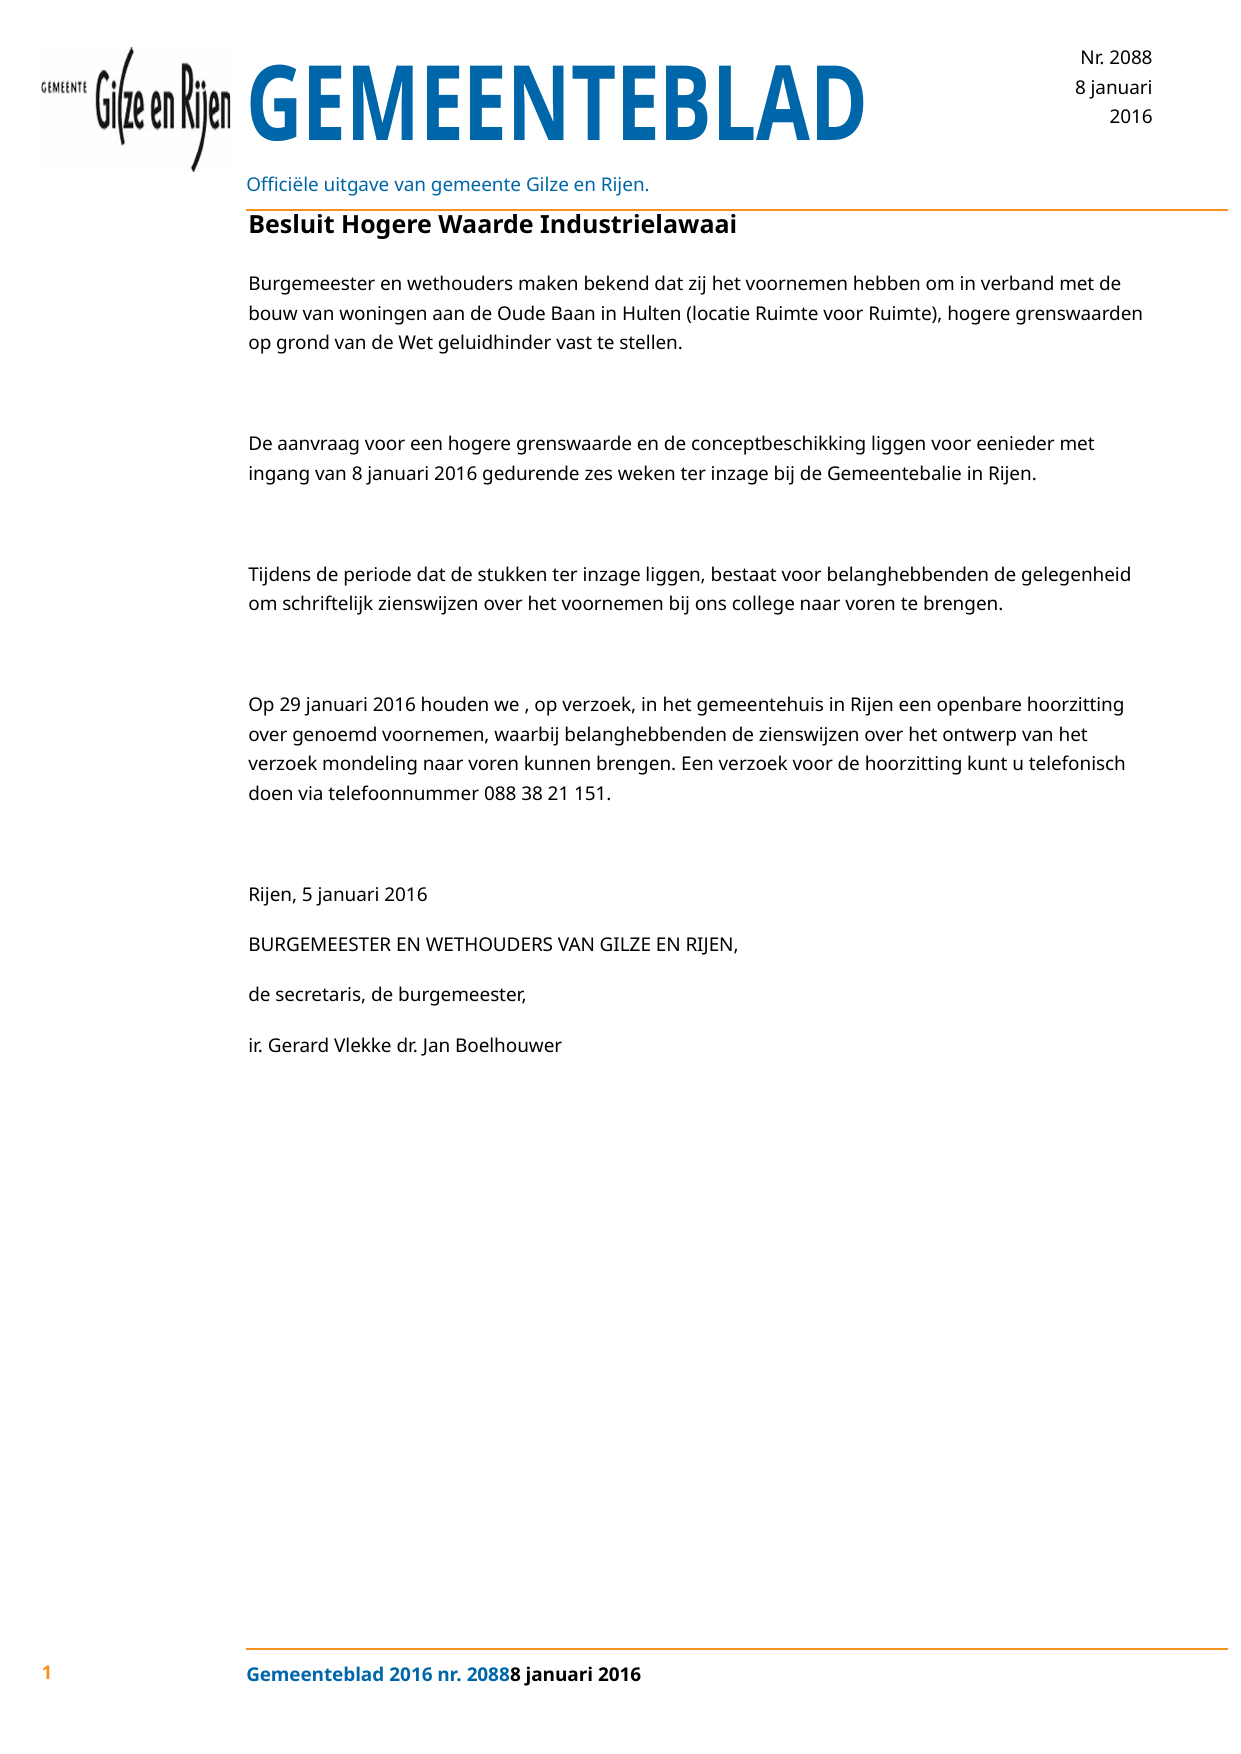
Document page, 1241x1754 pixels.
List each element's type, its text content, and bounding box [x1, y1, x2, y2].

text ir. Gerard Vlekke dr. Jan Boelhouwer [248, 1032, 1152, 1058]
text Besluit Hogere Waarde Industrielawaai [248, 211, 1152, 241]
text Burgemeester en wethouders maken bekend dat zij het voornemen hebben om in verband met de bouw van woningen aan de Oude Baan in Hulten (locatie Ruimte voor Ruimte), hogere grenswaarden op grond van de Wet geluidhinder vast te stellen. [248, 270, 1152, 355]
text Rijen, 5 januari 2016 [248, 881, 1152, 906]
text BURGEMEESTER EN WETHOUDERS VAN GILZE EN RIJEN, [248, 931, 1152, 957]
picture [41, 47, 231, 172]
text De aanvraag voor een hogere grenswaarde en de conceptbeschikking liggen voor eenieder met ingang van 8 januari 2016 gedurende zes weken ter inzage bij de Gemeentebalie in Rijen. [248, 430, 1152, 486]
text de secretaris, de burgemeester, [248, 982, 1152, 1007]
text Tijdens de periode dat de stukken ter inzage liggen, bestaat voor belanghebbenden de gelegenheid om schriftelijk zienswijzen over het voornemen bij ons college naar voren te brengen. [248, 561, 1152, 616]
text Op 29 januari 2016 houden we , op verzoek, in het gemeentehuis in Rijen een openbare hoorzitting over genoemd voornemen, waarbij belanghebbenden de zienswijzen over het ontwerp van het verzoek mondeling naar voren kunnen brengen. Een verzoek voor de hoorzitting kunt u telefonisch doen via telefoonnummer 088 38 21 151. [248, 691, 1152, 806]
